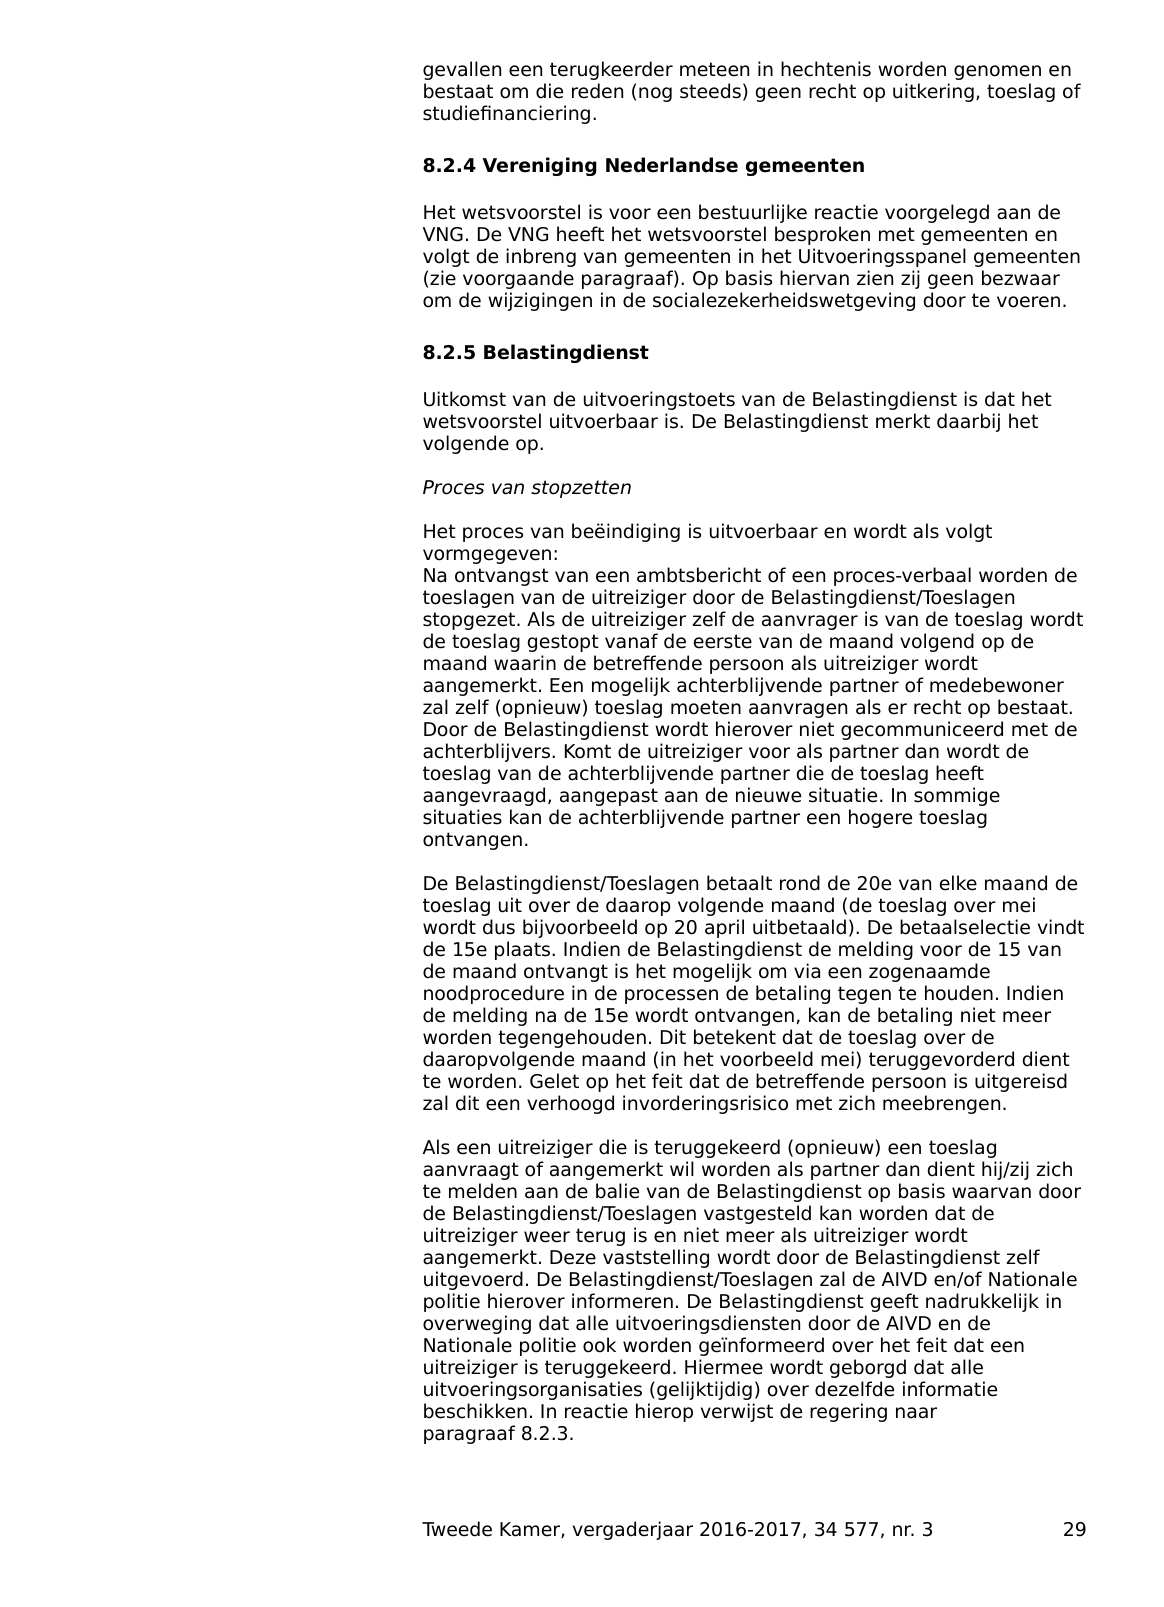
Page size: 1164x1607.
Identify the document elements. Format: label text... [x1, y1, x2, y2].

subtitle Proces van stopzetten [422, 477, 1087, 499]
subtitle 8.2.4 Vereniging Nederlandse gemeenten [422, 155, 1087, 177]
text Als een uitreiziger die is teruggekeerd (opnieuw) een toeslag aanvraagt of aangemerkt wil worden als partner dan dient hij/zij zich te melden aan de balie van de Belastingdienst op basis waarvan door de Belastingdienst/Toeslagen vastgesteld kan worden dat de uitreiziger weer terug is en niet meer als uitreiziger wordt aangemerkt. Deze vaststelling wordt door de Belastingdienst zelf uitgevoerd. De Belastingdienst/Toeslagen zal de AIVD en/of Nationale politie hierover informeren. De Belastingdienst geeft nadrukkelijk in overweging dat alle uitvoeringsdiensten door de AIVD en de Nationale politie ook worden geïnformeerd over het feit dat een uitreiziger is teruggekeerd. Hiermee wordt geborgd dat alle uitvoeringsorganisaties (gelijktijdig) over dezelfde informatie beschikken. In reactie hierop verwijst de regering naar paragraaf 8.2.3. [422, 1137, 1087, 1445]
text gevallen een terugkeerder meteen in hechtenis worden genomen en bestaat om die reden (nog steeds) geen recht op uitkering, toeslag of studiefinanciering. [422, 59, 1087, 125]
subtitle 8.2.5 Belastingdienst [422, 342, 1087, 364]
text Het wetsvoorstel is voor een bestuurlijke reactie voorgelegd aan de VNG. De VNG heeft het wetsvoorstel besproken met gemeenten en volgt de inbreng van gemeenten in het Uitvoeringsspanel gemeenten (zie voorgaande paragraaf). Op basis hiervan zien zij geen bezwaar om de wijzigingen in de socialezekerheidswetgeving door te voeren. [422, 202, 1087, 312]
text De Belastingdienst/Toeslagen betaalt rond de 20e van elke maand de toeslag uit over de daarop volgende maand (de toeslag over mei wordt dus bijvoorbeeld op 20 april uitbetaald). De betaalselectie vindt de 15e plaats. Indien de Belastingdienst de melding voor de 15 van de maand ontvangt is het mogelijk om via een zogenaamde noodprocedure in de processen de betaling tegen te houden. Indien de melding na de 15e wordt ontvangen, kan de betaling niet meer worden tegengehouden. Dit betekent dat de toeslag over de daaropvolgende maand (in het voorbeeld mei) teruggevorderd dient te worden. Gelet op het feit dat de betreffende persoon is uitgereisd zal dit een verhoogd invorderingsrisico met zich meebrengen. [422, 873, 1087, 1115]
text Uitkomst van de uitvoeringstoets van de Belastingdienst is dat het wetsvoorstel uitvoerbaar is. De Belastingdienst merkt daarbij het volgende op. [422, 389, 1087, 455]
text Na ontvangst van een ambtsbericht of een proces-verbaal worden de toeslagen van de uitreiziger door de Belastingdienst/Toeslagen stopgezet. Als de uitreiziger zelf de aanvrager is van de toeslag wordt de toeslag gestopt vanaf de eerste van de maand volgend op de maand waarin de betreffende persoon als uitreiziger wordt aangemerkt. Een mogelijk achterblijvende partner of medebewoner zal zelf (opnieuw) toeslag moeten aanvragen als er recht op bestaat. Door de Belastingdienst wordt hierover niet gecommuniceerd met de achterblijvers. Komt de uitreiziger voor als partner dan wordt de toeslag van de achterblijvende partner die de toeslag heeft aangevraagd, aangepast aan de nieuwe situatie. In sommige situaties kan de achterblijvende partner een hogere toeslag ontvangen. [422, 565, 1087, 851]
text Het proces van beëindiging is uitvoerbaar en wordt als volgt vormgegeven: [422, 521, 1087, 565]
